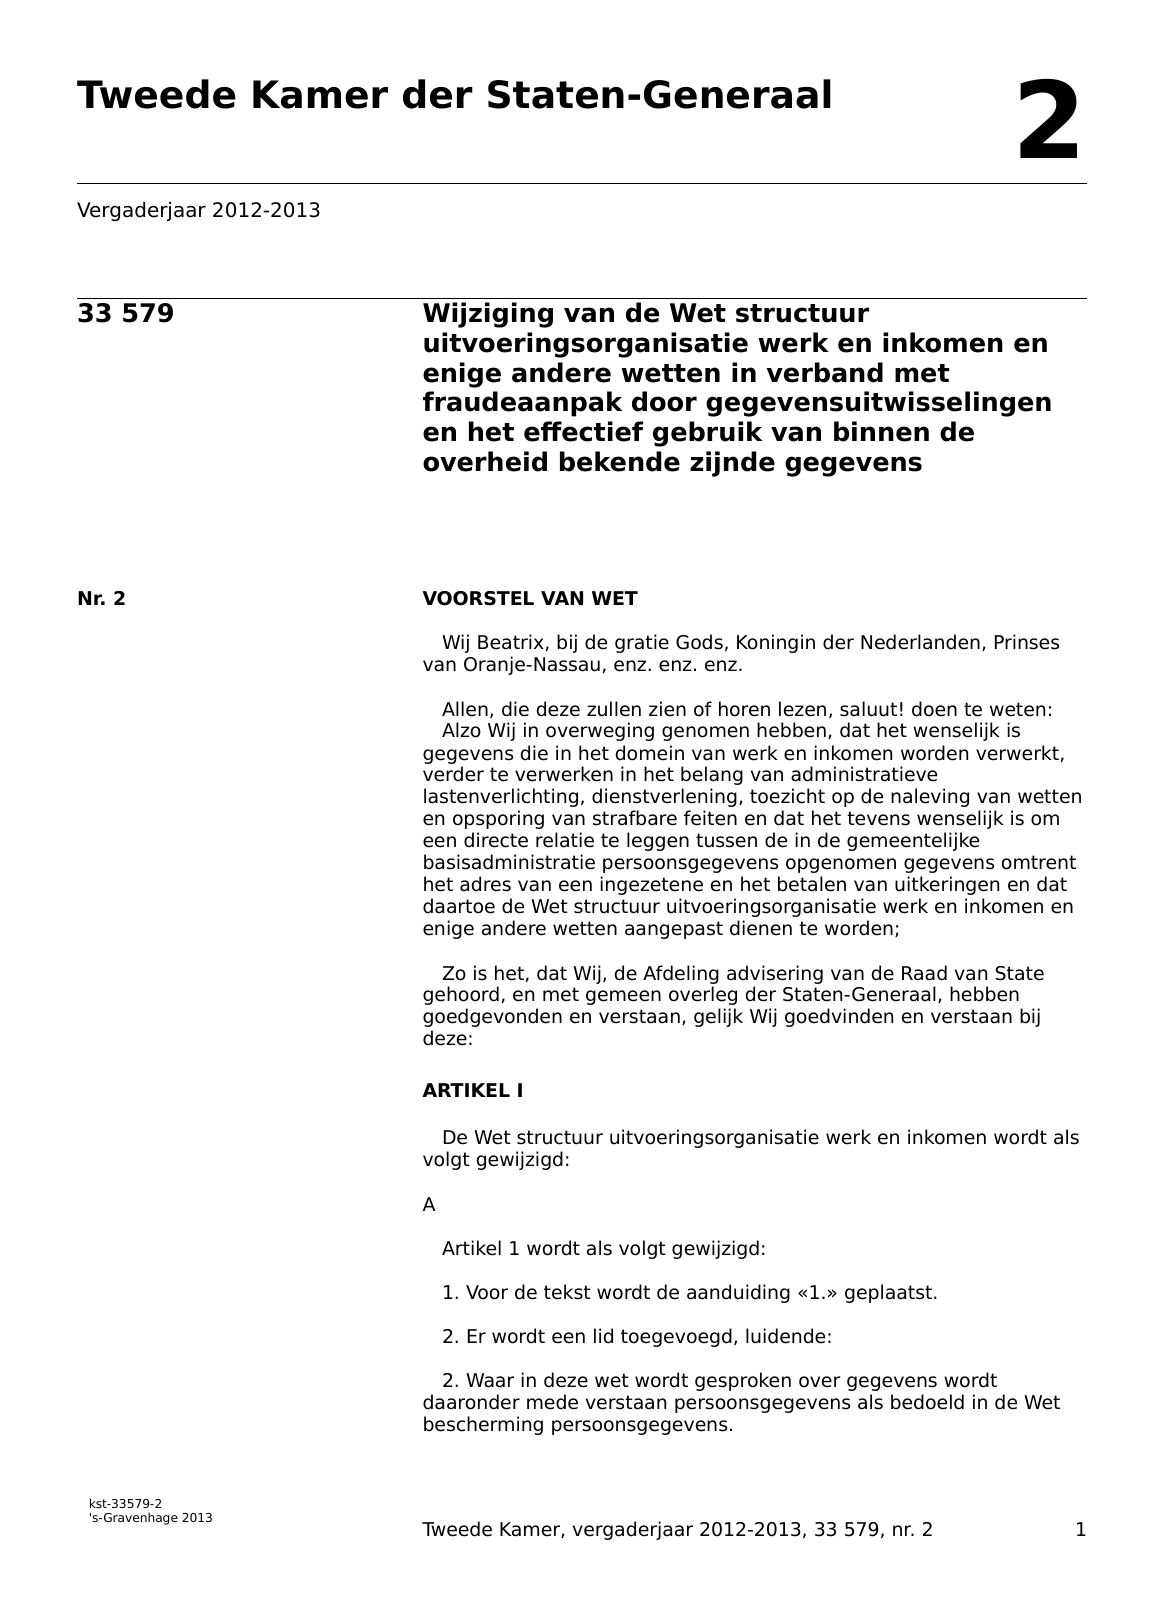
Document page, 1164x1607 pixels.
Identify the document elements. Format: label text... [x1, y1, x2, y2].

text 2. Waar in deze wet wordt gesproken over gegevens wordt daaronder mede verstaan persoonsgegevens als bedoeld in de Wet bescherming persoonsgegevens. [422, 1370, 1087, 1436]
text A [422, 1193, 1087, 1215]
text 's-Gravenhage 2013 [88, 1511, 323, 1525]
subtitle 33 579 Wijziging van de Wet structuur uitvoeringsorganisatie werk en inkomen en enige andere wetten in verband met fraudeaanpak door gegevensuitwisselingen en het effectief gebruik van binnen de overheid bekende zijnde gegevens [77, 299, 1087, 477]
text De Wet structuur uitvoeringsorganisatie werk en inkomen wordt als volgt gewijzigd: [422, 1127, 1087, 1171]
subtitle ARTIKEL I [422, 1080, 1087, 1102]
text Alzo Wij in overweging genomen hebben, dat het wenselijk is gegevens die in het domein van werk en inkomen worden verwerkt, verder te verwerken in het belang van administratieve lastenverlichting, dienstverlening, toezicht op de naleving van wetten en opsporing van strafbare feiten en dat het tevens wenselijk is om een directe relatie te leggen tussen de in de gemeentelijke basisadministratie persoonsgegevens opgenomen gegevens omtrent het adres van een ingezetene en het betalen van uitkeringen en dat daartoe de Wet structuur uitvoeringsorganisatie werk en inkomen en enige andere wetten aangepast dienen te worden; [422, 720, 1087, 940]
text Zo is het, dat Wij, de Afdeling advisering van de Raad van State gehoord, en met gemeen overleg der Staten-Generaal, hebben goedgevonden en verstaan, gelijk Wij goedvinden en verstaan bij deze: [422, 962, 1087, 1050]
text Artikel 1 wordt als volgt gewijzigd: [422, 1238, 1087, 1259]
text 2. Er wordt een lid toegevoegd, luidende: [422, 1326, 1087, 1348]
text 1. Voor de tekst wordt de aanduiding «1.» geplaatst. [422, 1282, 1087, 1304]
subtitle Nr. 2 VOORSTEL VAN WET [77, 588, 1087, 610]
text Wij Beatrix, bij de gratie Gods, Koningin der Nederlanden, Prinses van Oranje-Nassau, enz. enz. enz. [422, 632, 1087, 676]
text Allen, die deze zullen zien of horen lezen, saluut! doen te weten: [422, 698, 1087, 720]
table_header Tweede Kamer der Staten-Generaal [77, 59, 886, 183]
table_cell Vergaderjaar 2012-2013 [77, 184, 1087, 298]
table_header 2 [886, 59, 1087, 183]
text kst-33579-2 [88, 1497, 323, 1511]
